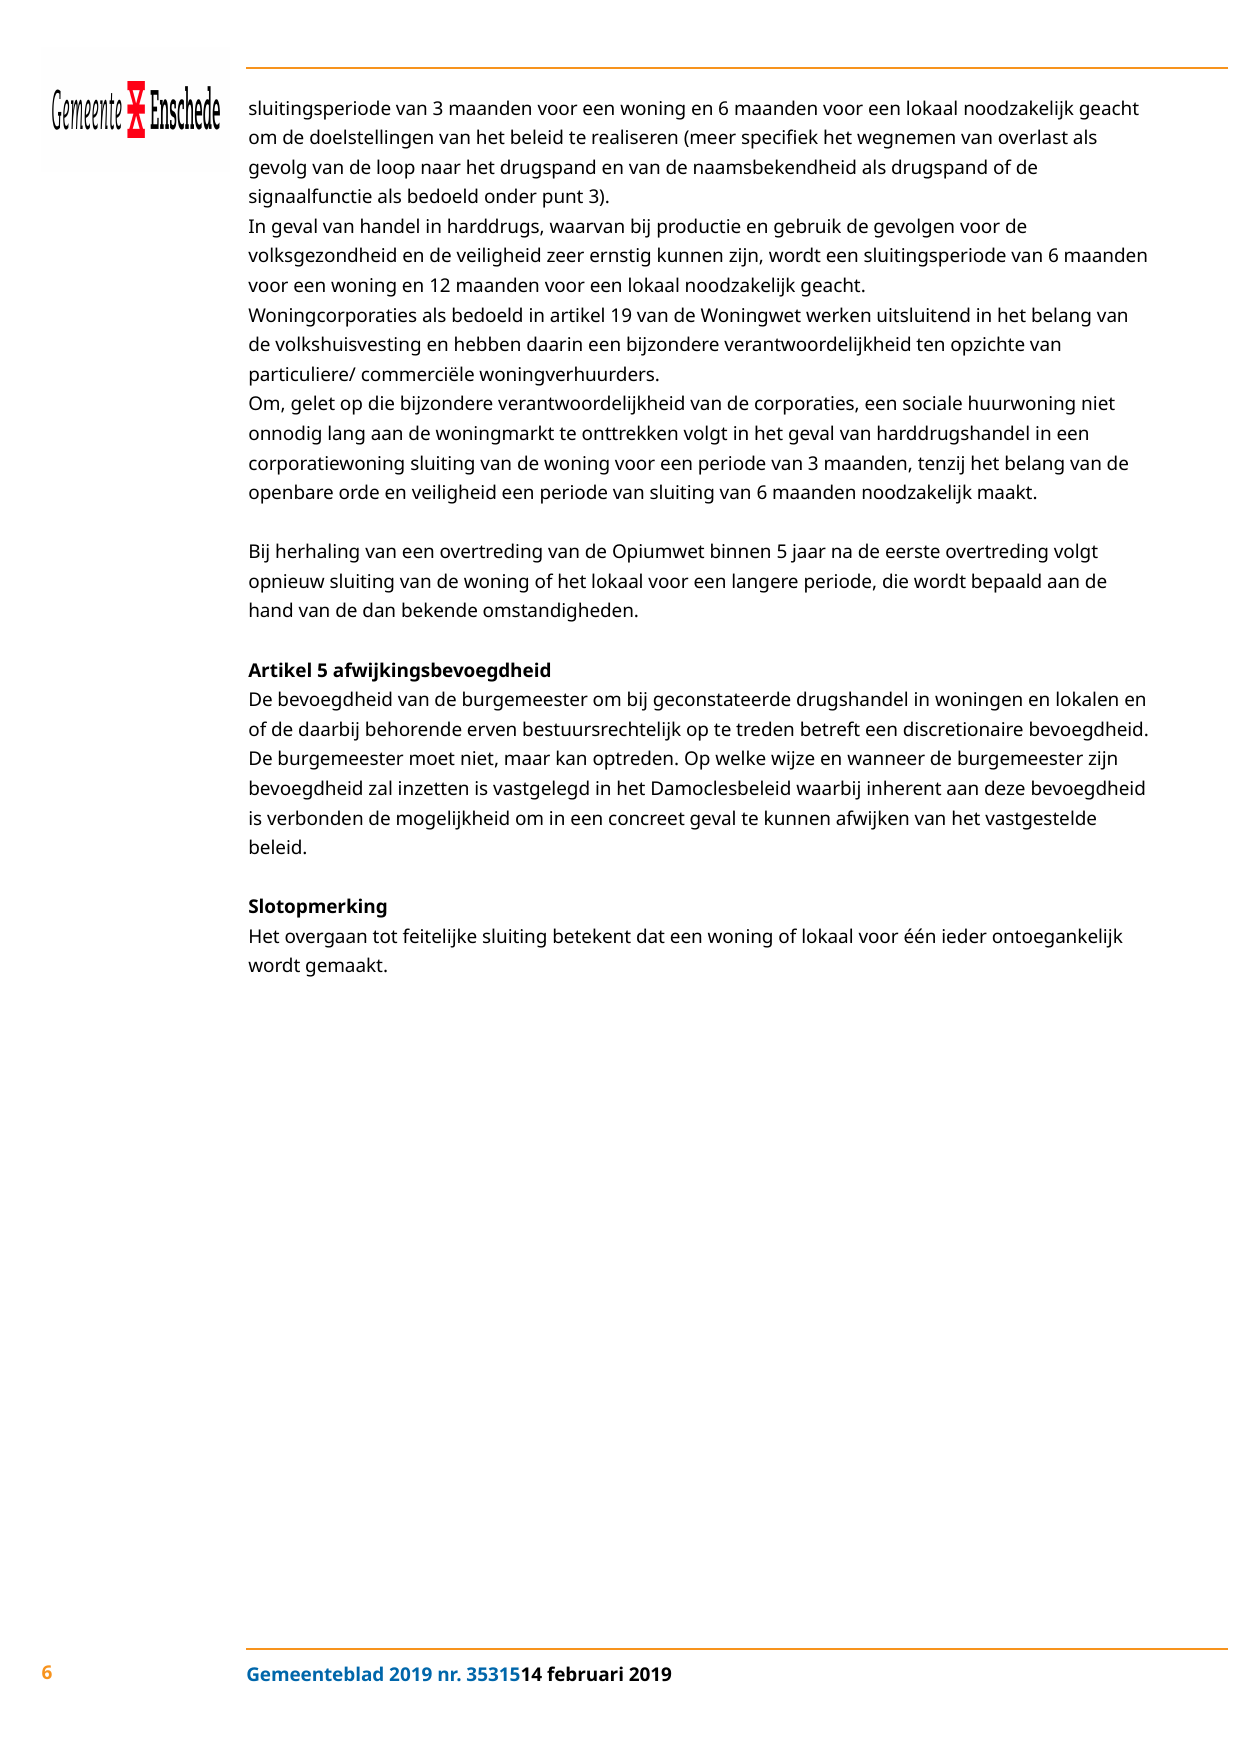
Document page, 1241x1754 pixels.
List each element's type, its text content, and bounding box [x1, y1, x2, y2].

text Woningcorporaties als bedoeld in artikel 19 van de Woningwet werken uitsluitend in het belang van de volkshuisvesting en hebben daarin een bijzondere verantwoordelijkheid ten opzichte van particuliere/ commerciële woningverhuurders. [248, 302, 1152, 387]
text In geval van handel in harddrugs, waarvan bij productie en gebruik de gevolgen voor de volksgezondheid en de veiligheid zeer ernstig kunnen zijn, wordt een sluitingsperiode van 6 maanden voor een woning en 12 maanden voor een lokaal noodzakelijk geacht. [248, 213, 1152, 298]
text Slotopmerking [248, 893, 1152, 919]
text Om, gelet op die bijzondere verantwoordelijkheid van de corporaties, een sociale huurwoning niet onnodig lang aan de woningmarkt te onttrekken volgt in het geval van harddrugshandel in een corporatiewoning sluiting van de woning voor een periode van 3 maanden, tenzij het belang van de openbare orde en veiligheid een periode van sluiting van 6 maanden noodzakelijk maakt. [248, 391, 1152, 505]
text Artikel 5 afwijkingsbevoegdheid [248, 657, 1152, 683]
text sluitingsperiode van 3 maanden voor een woning en 6 maanden voor een lokaal noodzakelijk geacht om de doelstellingen van het beleid te realiseren (meer specifiek het wegnemen van overlast als gevolg van de loop naar het drugspand en van de naamsbekendheid als drugspand of de signaalfunctie als bedoeld onder punt 3). [248, 95, 1152, 209]
picture [41, 47, 231, 172]
text De bevoegdheid van de burgemeester om bij geconstateerde drugshandel in woningen en lokalen en of de daarbij behorende erven bestuursrechtelijk op te treden betreft een discretionaire bevoegdheid. De burgemeester moet niet, maar kan optreden. Op welke wijze en wanneer de burgemeester zijn bevoegdheid zal inzetten is vastgelegd in het Damoclesbeleid waarbij inherent aan deze bevoegdheid is verbonden de mogelijkheid om in een concreet geval te kunnen afwijken van het vastgestelde beleid. [248, 686, 1152, 860]
text Het overgaan tot feitelijke sluiting betekent dat een woning of lokaal voor één ieder ontoegankelijk wordt gemaakt. [248, 923, 1152, 978]
text Bij herhaling van een overtreding van de Opiumwet binnen 5 jaar na de eerste overtreding volgt opnieuw sluiting van de woning of het lokaal voor een langere periode, die wordt bepaald aan de hand van de dan bekende omstandigheden. [248, 538, 1152, 623]
